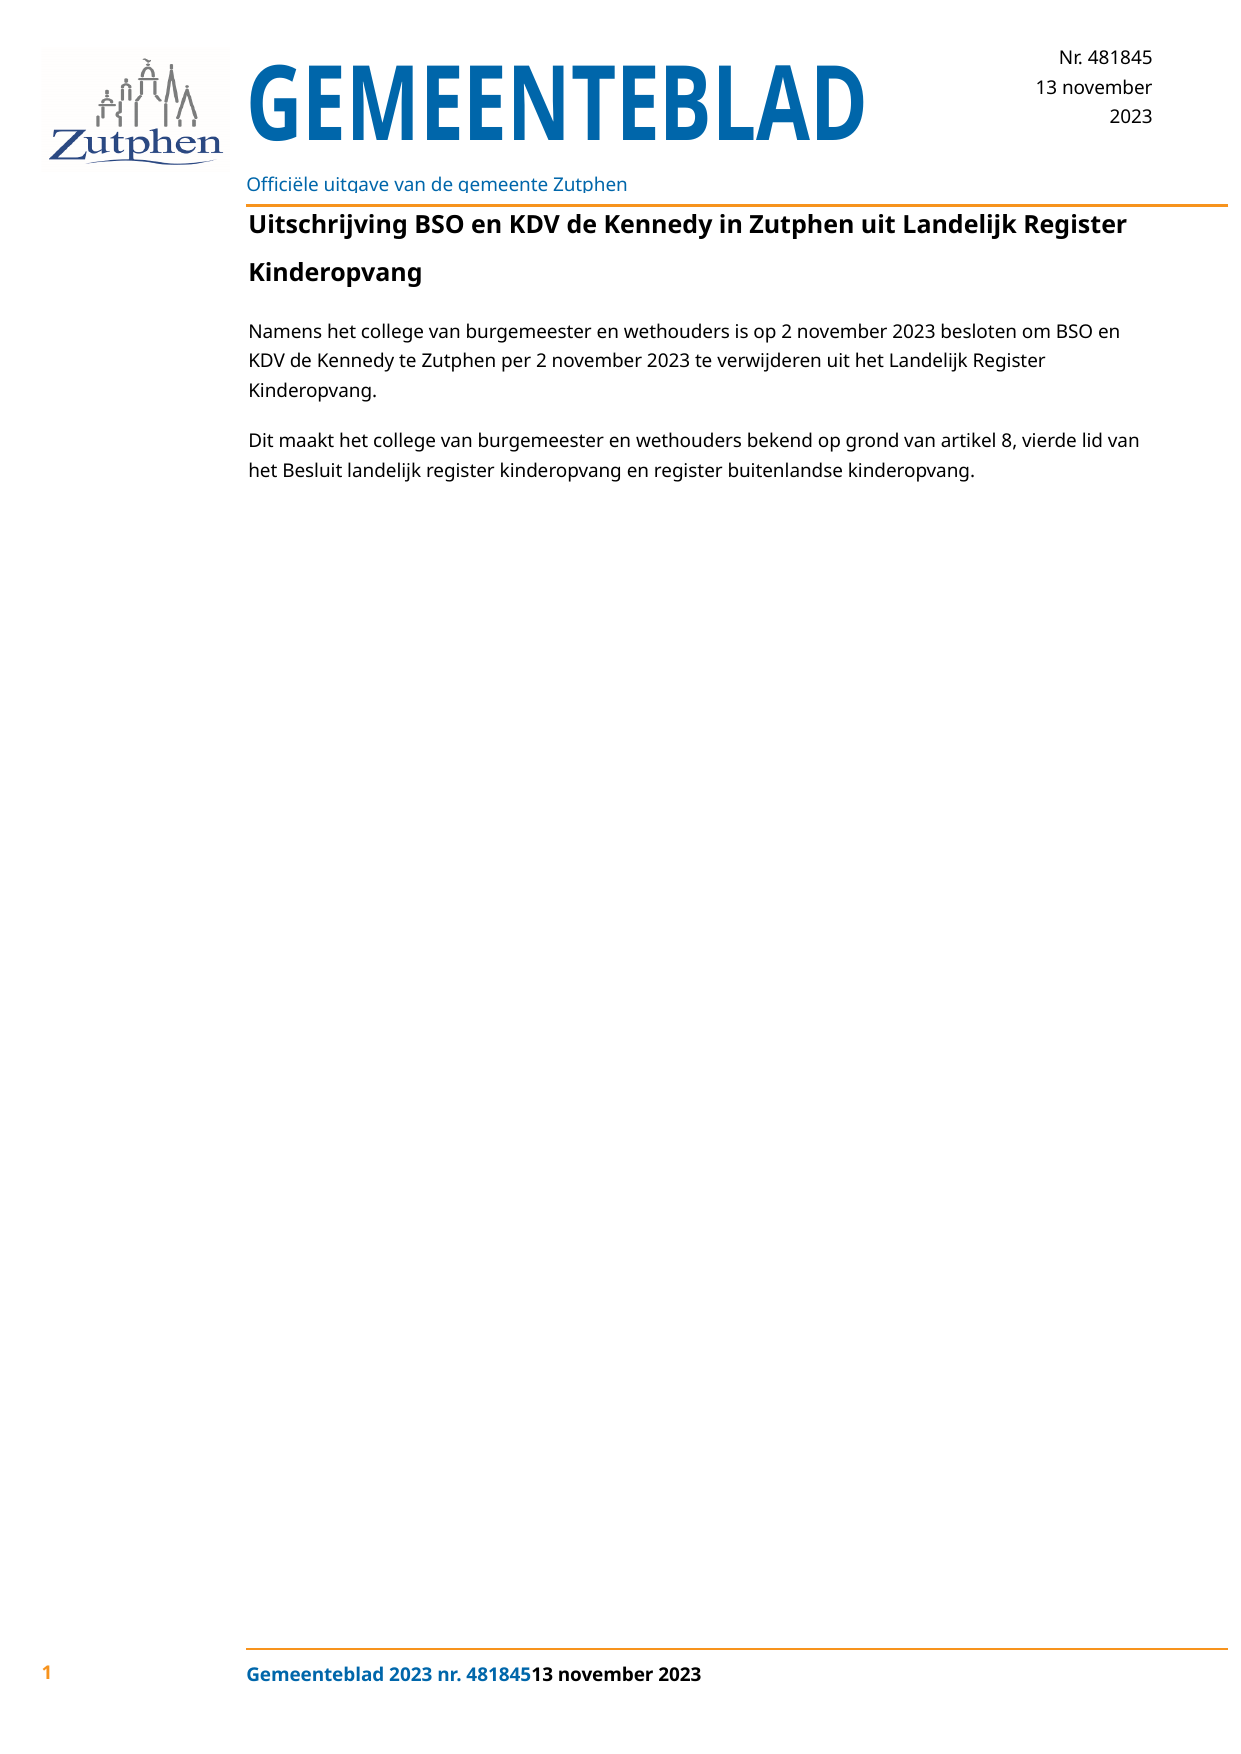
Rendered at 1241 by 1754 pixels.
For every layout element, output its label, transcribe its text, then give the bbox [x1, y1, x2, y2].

text Uitschrijving BSO en KDV de Kennedy in Zutphen uit Landelijk Register Kinderopvang [248, 207, 1152, 288]
text Namens het college van burgemeester en wethouders is op 2 november 2023 besloten om BSO en KDV de Kennedy te Zutphen per 2 november 2023 te verwijderen uit het Landelijk Register Kinderopvang. [248, 318, 1152, 403]
text Dit maakt het college van burgemeester en wethouders bekend op grond van artikel 8, vierde lid van het Besluit landelijk register kinderopvang en register buitenlandse kinderopvang. [248, 427, 1152, 483]
picture [41, 47, 231, 172]
